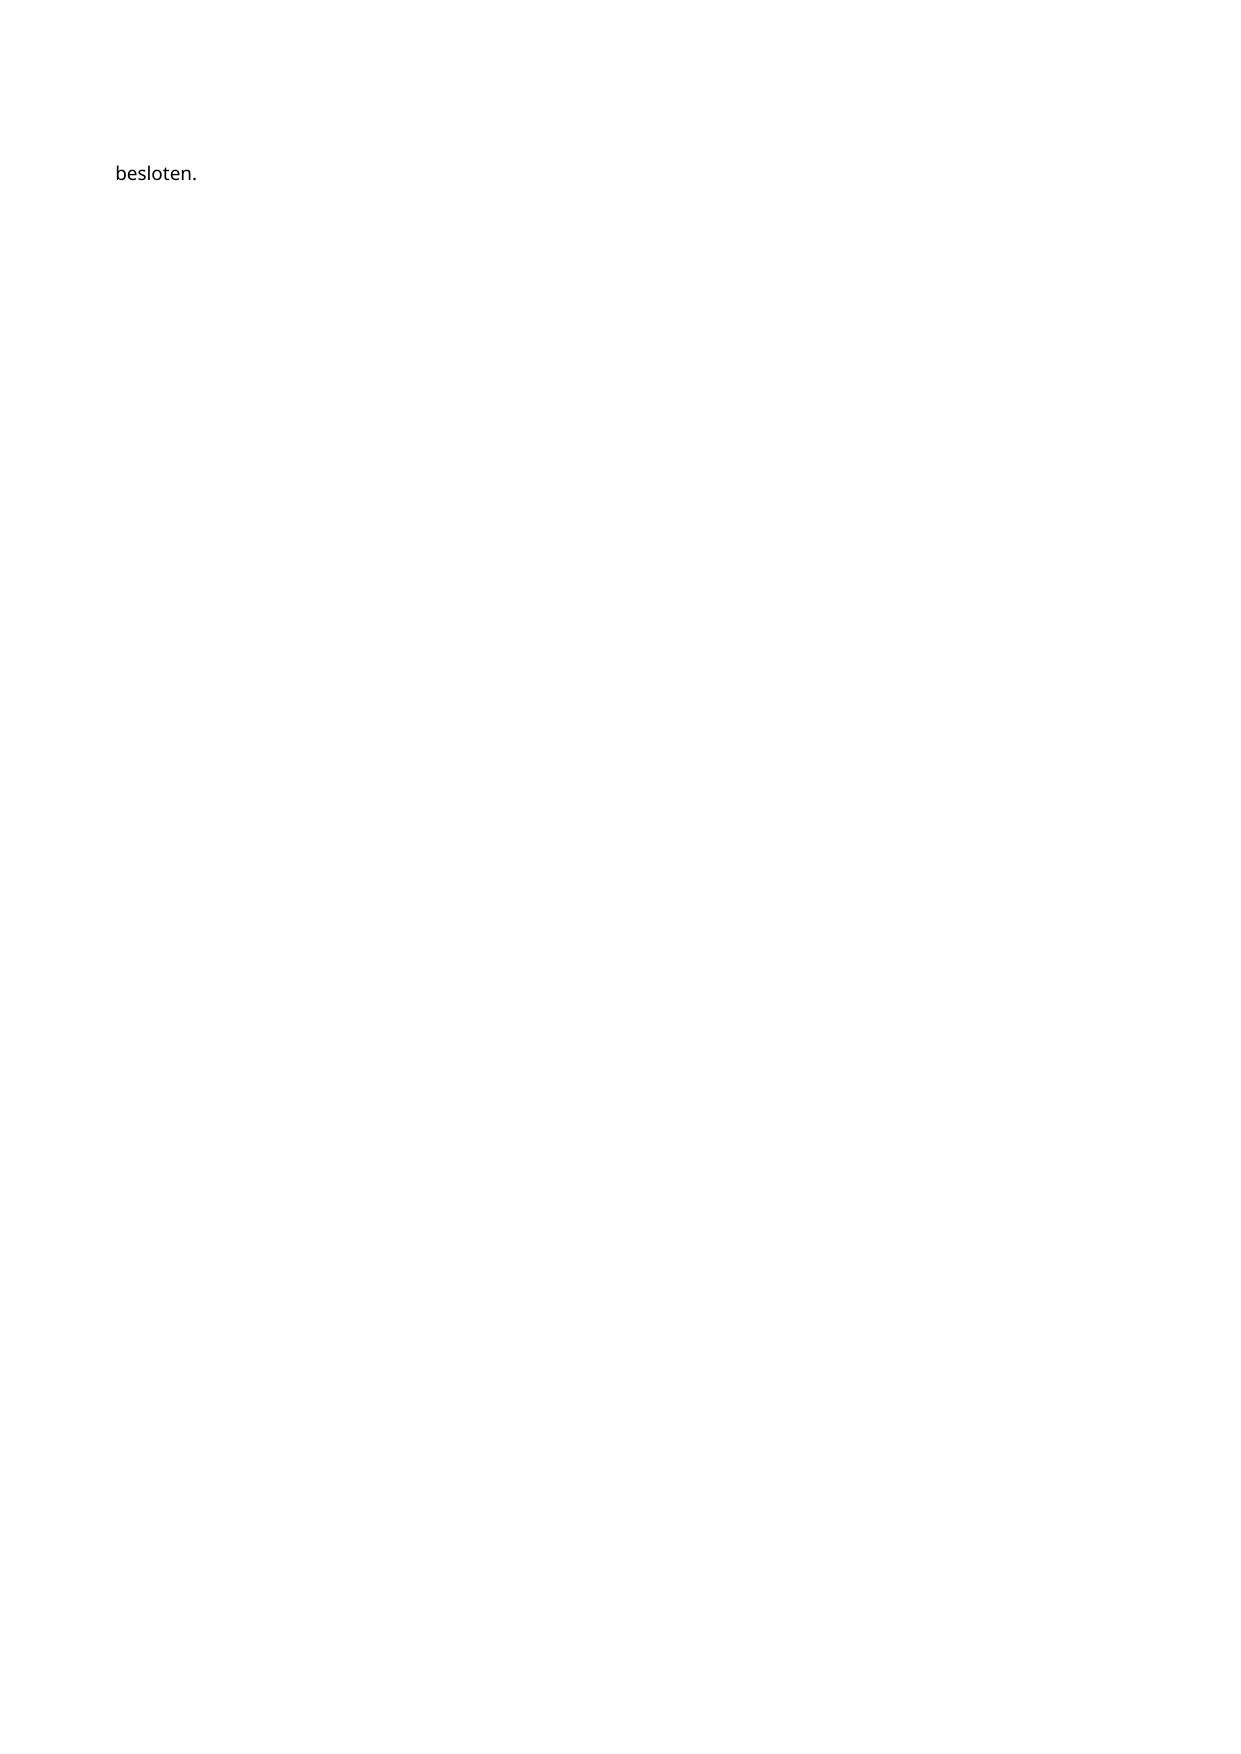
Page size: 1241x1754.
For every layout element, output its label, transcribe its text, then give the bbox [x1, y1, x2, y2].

text besloten. [115, 165, 605, 184]
